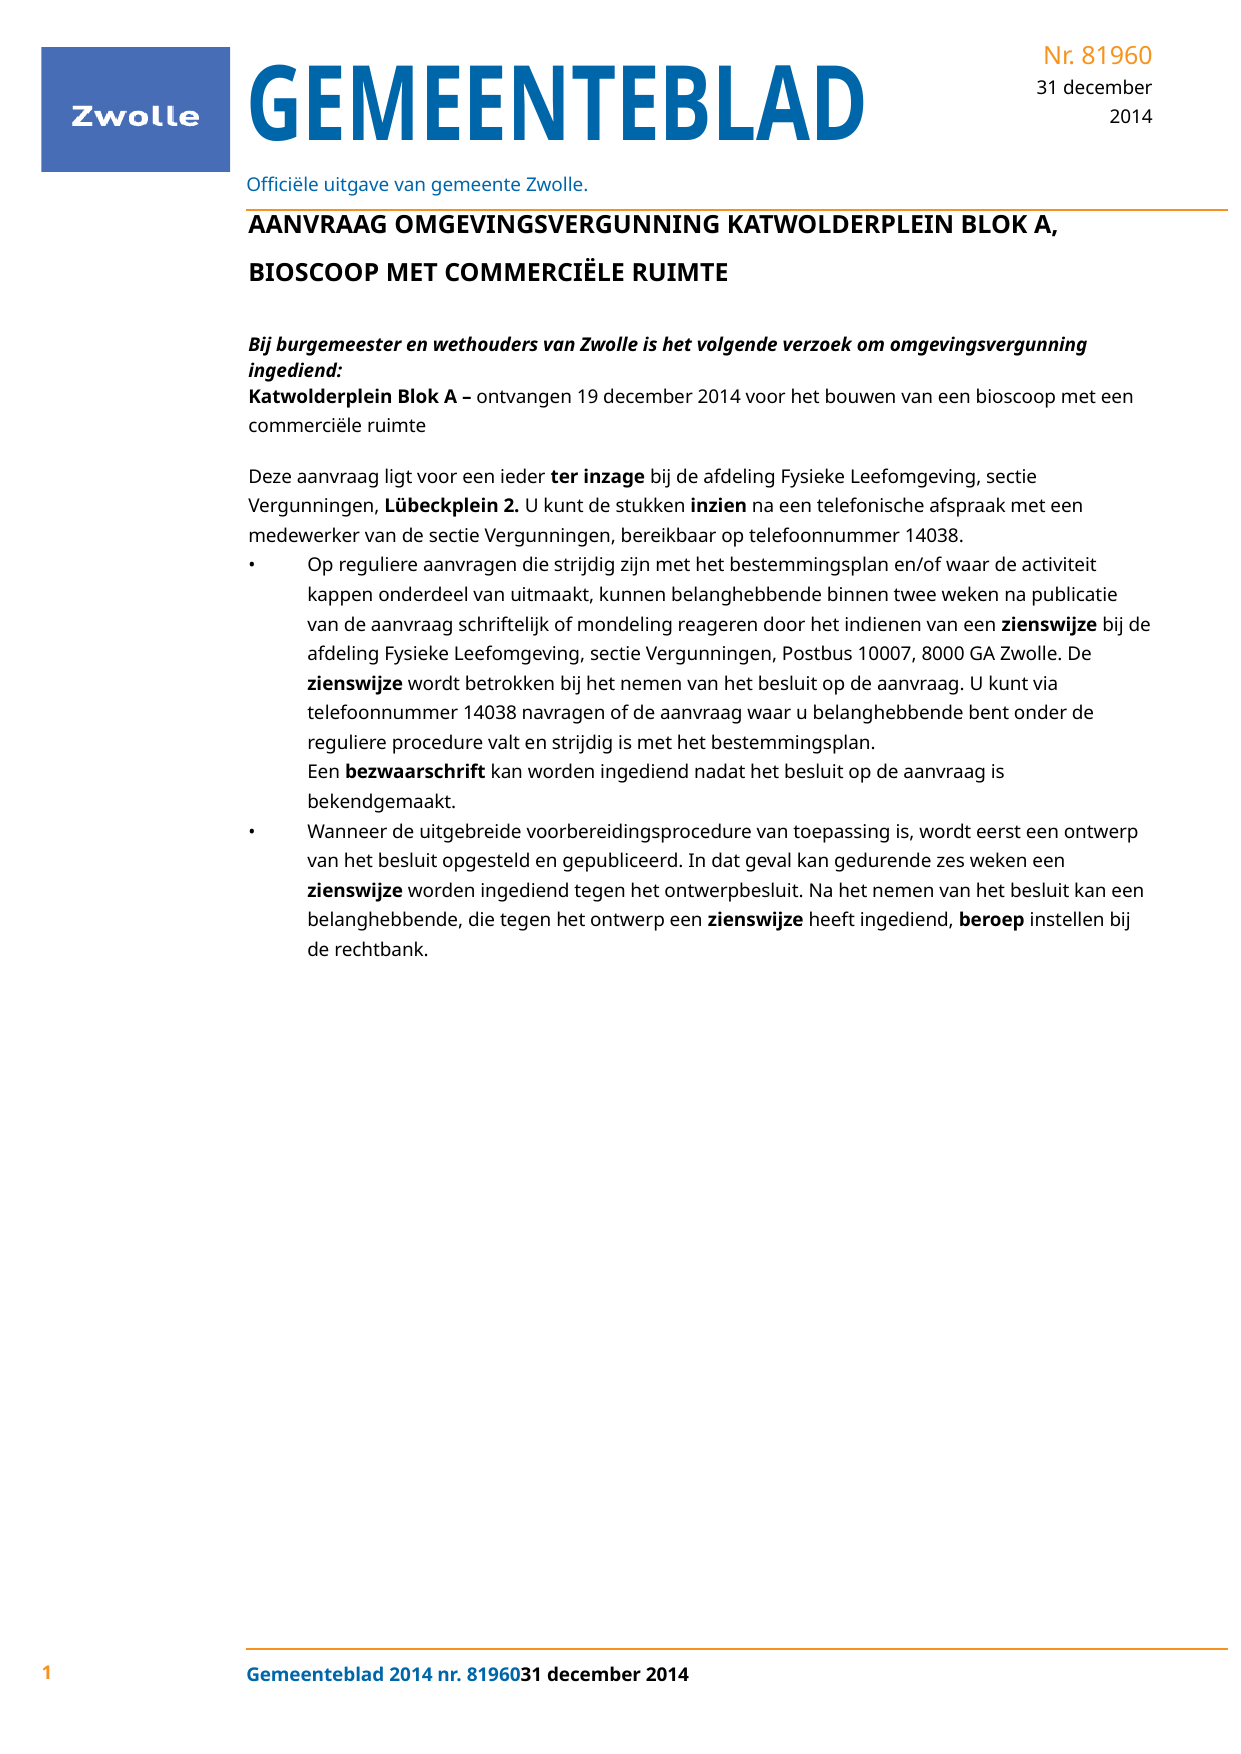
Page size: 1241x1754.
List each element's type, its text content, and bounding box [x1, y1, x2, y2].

text Bij burgemeester en wethouders van Zwolle is het volgende verzoek om omgevingsvergunning ingediend: [248, 331, 1152, 383]
list Een bezwaarschrift kan worden ingediend nadat het besluit op de aanvraag is bekendgemaakt. [248, 759, 1152, 814]
text Deze aanvraag ligt voor een ieder ter inzage bij de afdeling Fysieke Leefomgeving, sectie Vergunningen, Lübeckplein 2. U kunt de stukken inzien na een telefonische afspraak met een medewerker van de sectie Vergunningen, bereikbaar op telefoonnummer 14038. [248, 463, 1152, 548]
picture [41, 47, 231, 172]
list Op reguliere aanvragen die strijdig zijn met het bestemmingsplan en/of waar de activiteit kappen onderdeel van uitmaakt, kunnen belanghebbende binnen twee weken na publicatie van de aanvraag schriftelijk of mondeling reageren door het indienen van een zienswijze bij de afdeling Fysieke Leefomgeving, sectie Vergunningen, Postbus 10007, 8000 GA Zwolle. De zienswijze wordt betrokken bij het nemen van het besluit op de aanvraag. U kunt via telefoonnummer 14038 navragen of de aanvraag waar u belanghebbende bent onder de reguliere procedure valt en strijdig is met het bestemmingsplan. [248, 552, 1152, 755]
text AANVRAAG OMGEVINGSVERGUNNING KATWOLDERPLEIN BLOK A, BIOSCOOP MET COMMERCIËLE RUIMTE [248, 211, 1152, 288]
text Katwolderplein Blok A – ontvangen 19 december 2014 voor het bouwen van een bioscoop met een commerciële ruimte [248, 383, 1152, 438]
list Wanneer de uitgebreide voorbereidingsprocedure van toepassing is, wordt eerst een ontwerp van het besluit opgesteld en gepubliceerd. In dat geval kan gedurende zes weken een zienswijze worden ingediend tegen het ontwerpbesluit. Na het nemen van het besluit kan een belanghebbende, die tegen het ontwerp een zienswijze heeft ingediend, beroep instellen bij de rechtbank. [248, 818, 1152, 962]
